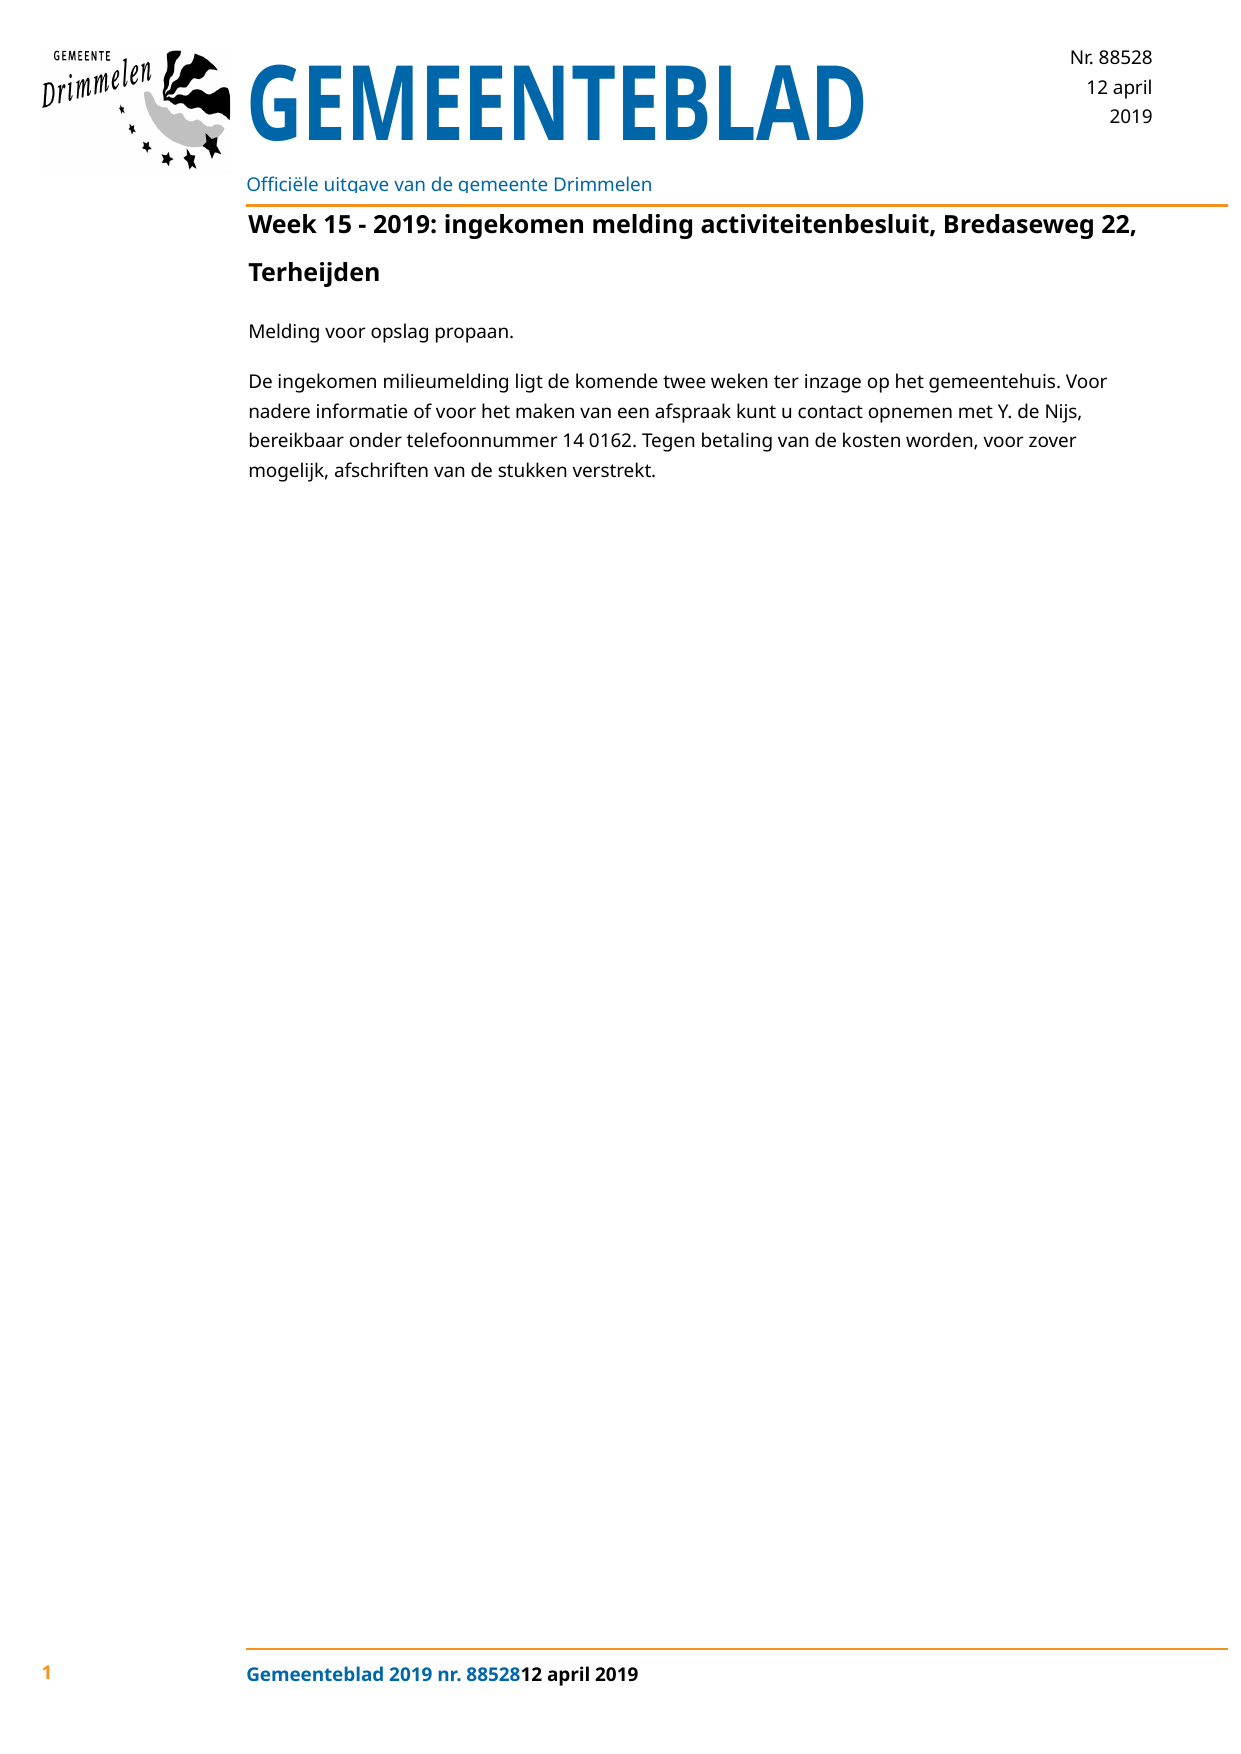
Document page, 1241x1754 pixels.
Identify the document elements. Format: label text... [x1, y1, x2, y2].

picture [41, 47, 231, 172]
text Melding voor opslag propaan. [248, 318, 1152, 344]
text Week 15 - 2019: ingekomen melding activiteitenbesluit, Bredaseweg 22, Terheijden [248, 207, 1152, 288]
text De ingekomen milieumelding ligt de komende twee weken ter inzage op het gemeentehuis. Voor nadere informatie of voor het maken van een afspraak kunt u contact opnemen met Y. de Nijs, bereikbaar onder telefoonnummer 14 0162. Tegen betaling van de kosten worden, voor zover mogelijk, afschriften van de stukken verstrekt. [248, 368, 1152, 483]
